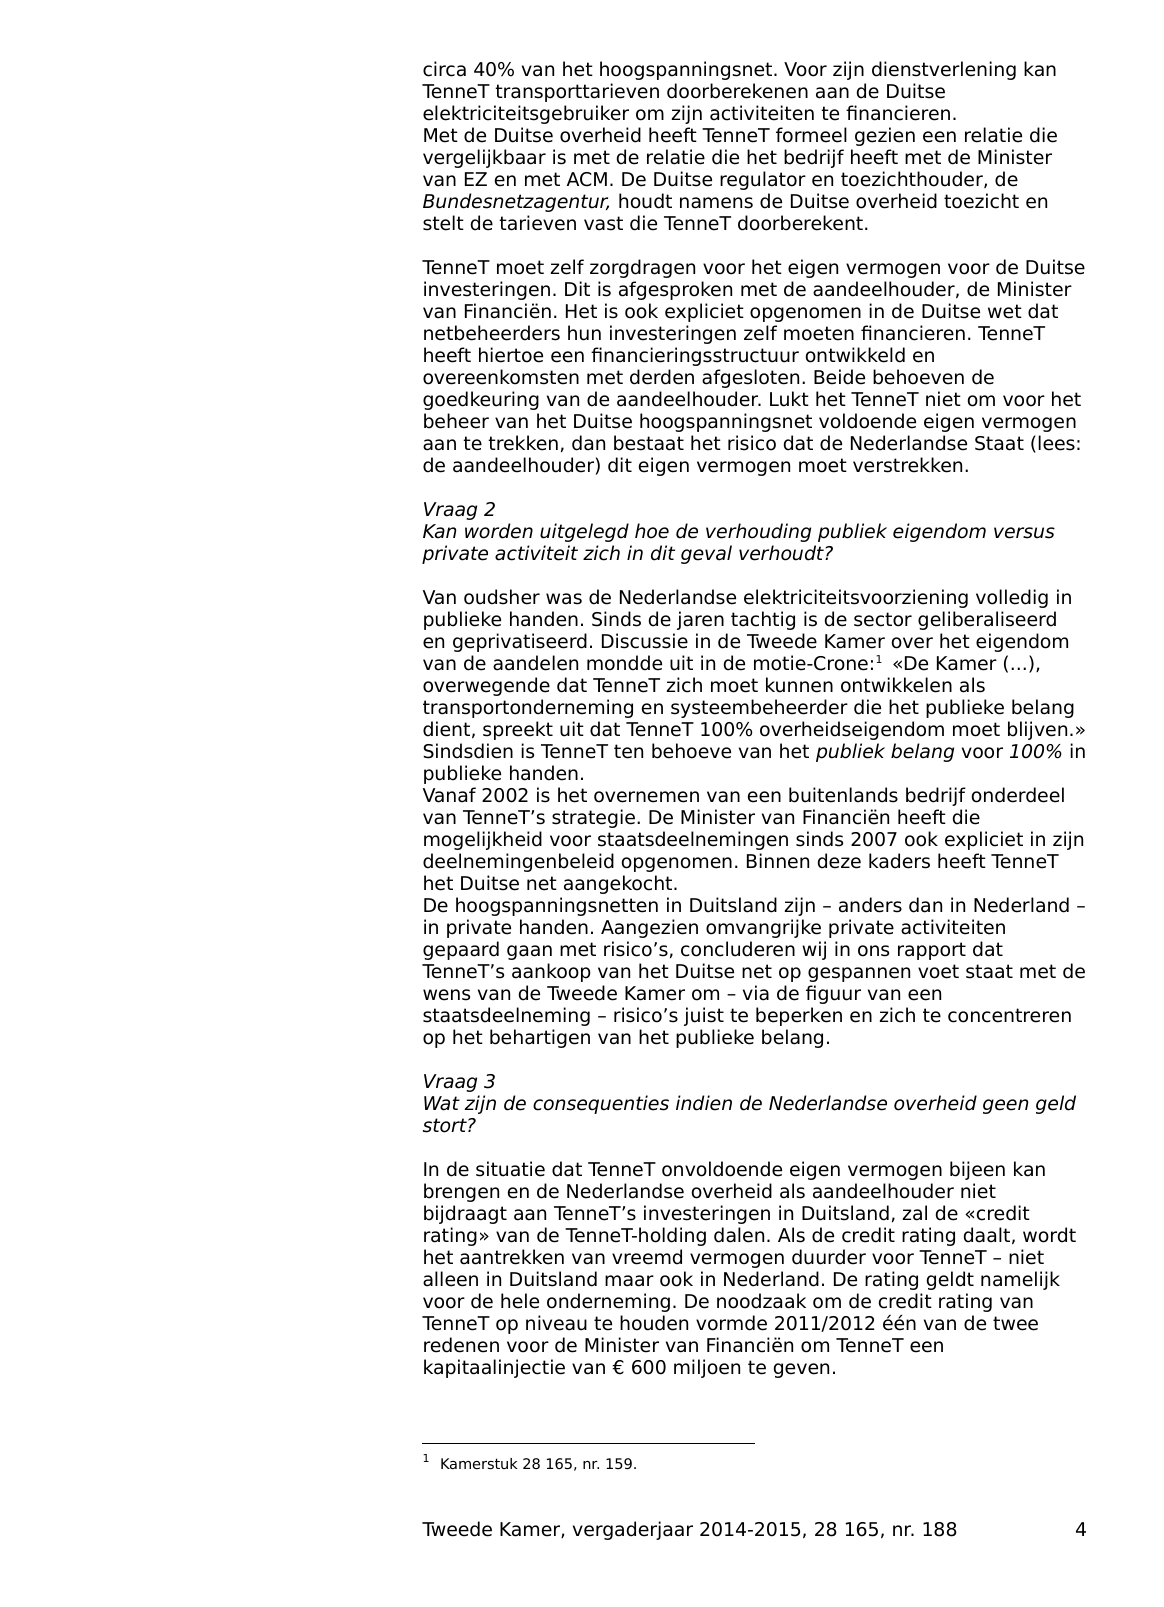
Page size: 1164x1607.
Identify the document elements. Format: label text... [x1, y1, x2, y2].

text Vraag 2 [422, 499, 1087, 521]
text Wat zijn de consequenties indien de Nederlandse overheid geen geld stort? [422, 1093, 1087, 1137]
text Van oudsher was de Nederlandse elektriciteitsvoorziening volledig in publieke handen. Sinds de jaren tachtig is de sector geliberaliseerd en geprivatiseerd. Discussie in de Tweede Kamer over het eigendom van de aandelen mondde uit in de motie-Crone: «De Kamer (...), overwegende dat TenneT zich moet kunnen ontwikkelen als transportonderneming en systeembeheerder die het publieke belang dient, spreekt uit dat TenneT 100% overheidseigendom moet blijven.» Sindsdien is TenneT ten behoeve van het publiek belang voor 100% in publieke handen. [422, 587, 1087, 785]
text TenneT moet zelf zorgdragen voor het eigen vermogen voor de Duitse investeringen. Dit is afgesproken met de aandeelhouder, de Minister van Financiën. Het is ook expliciet opgenomen in de Duitse wet dat netbeheerders hun investeringen zelf moeten financieren. TenneT heeft hiertoe een financieringsstructuur ontwikkeld en overeenkomsten met derden afgesloten. Beide behoeven de goedkeuring van de aandeelhouder. Lukt het TenneT niet om voor het beheer van het Duitse hoogspanningsnet voldoende eigen vermogen aan te trekken, dan bestaat het risico dat de Nederlandse Staat (lees: de aandeelhouder) dit eigen vermogen moet verstrekken. [422, 257, 1087, 477]
text Vanaf 2002 is het overnemen van een buitenlands bedrijf onderdeel van TenneT’s strategie. De Minister van Financiën heeft die mogelijkheid voor staatsdeelnemingen sinds 2007 ook expliciet in zijn deelnemingenbeleid opgenomen. Binnen deze kaders heeft TenneT het Duitse net aangekocht. [422, 785, 1087, 895]
text circa 40% van het hoogspanningsnet. Voor zijn dienstverlening kan TenneT transporttarieven doorberekenen aan de Duitse elektriciteitsgebruiker om zijn activiteiten te financieren. [422, 59, 1087, 125]
text In de situatie dat TenneT onvoldoende eigen vermogen bijeen kan brengen en de Nederlandse overheid als aandeelhouder niet bijdraagt aan TenneT’s investeringen in Duitsland, zal de «credit rating» van de TenneT-holding dalen. Als de credit rating daalt, wordt het aantrekken van vreemd vermogen duurder voor TenneT – niet alleen in Duitsland maar ook in Nederland. De rating geldt namelijk voor de hele onderneming. De noodzaak om de credit rating van TenneT op niveau te houden vormde 2011/2012 één van de twee redenen voor de Minister van Financiën om TenneT een kapitaalinjectie van € 600 miljoen te geven. [422, 1159, 1087, 1379]
text Kamerstuk 28 165, nr. 159. [422, 1452, 1087, 1474]
text Vraag 3 [422, 1071, 1087, 1093]
text Kan worden uitgelegd hoe de verhouding publiek eigendom versus private activiteit zich in dit geval verhoudt? [422, 521, 1087, 565]
text Met de Duitse overheid heeft TenneT formeel gezien een relatie die vergelijkbaar is met de relatie die het bedrijf heeft met de Minister van EZ en met ACM. De Duitse regulator en toezichthouder, de Bundesnetzagentur, houdt namens de Duitse overheid toezicht en stelt de tarieven vast die TenneT doorberekent. [422, 125, 1087, 235]
text De hoogspanningsnetten in Duitsland zijn – anders dan in Nederland – in private handen. Aangezien omvangrijke private activiteiten gepaard gaan met risico’s, concluderen wij in ons rapport dat TenneT’s aankoop van het Duitse net op gespannen voet staat met de wens van de Tweede Kamer om – via de figuur van een staatsdeelneming – risico’s juist te beperken en zich te concentreren op het behartigen van het publieke belang. [422, 895, 1087, 1049]
